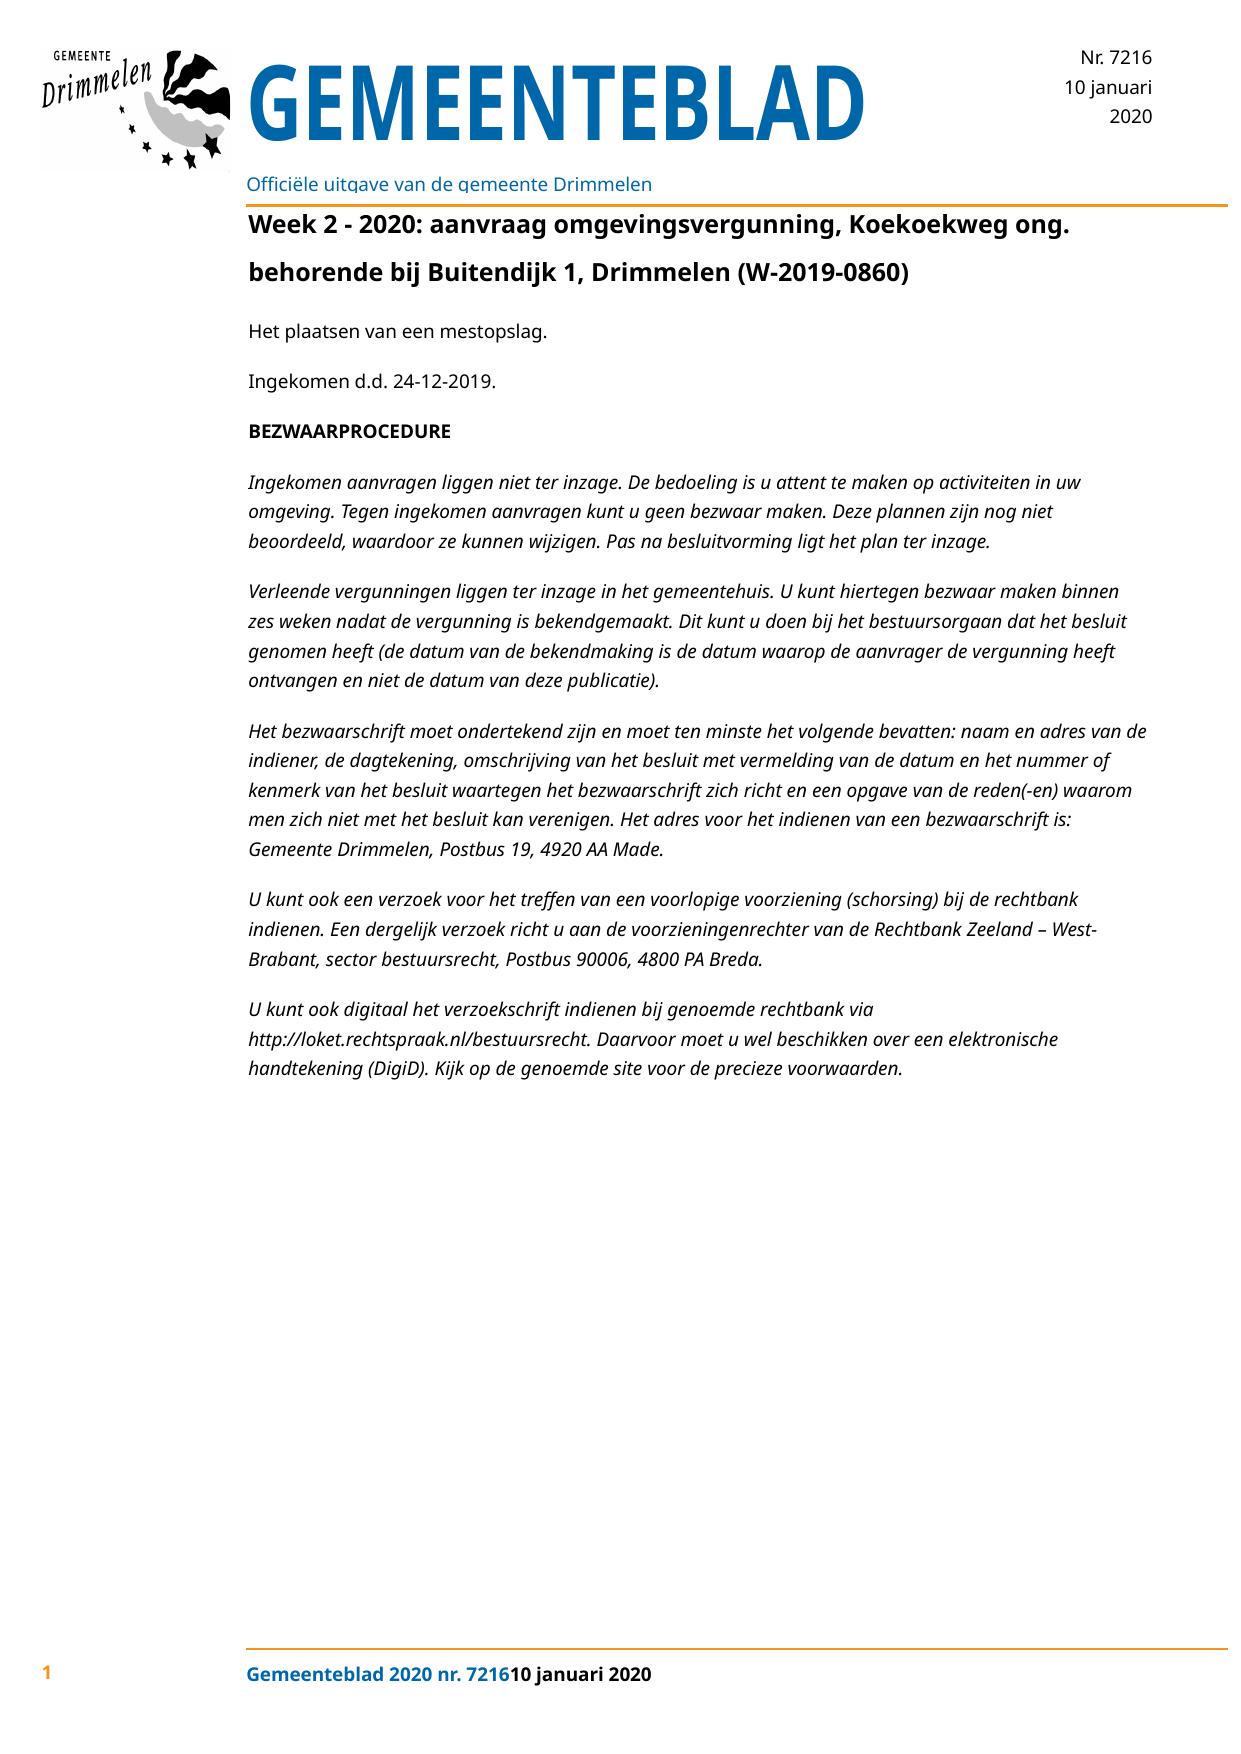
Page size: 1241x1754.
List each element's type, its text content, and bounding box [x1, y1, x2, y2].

text Ingekomen aanvragen liggen niet ter inzage. De bedoeling is u attent te maken op activiteiten in uw omgeving. Tegen ingekomen aanvragen kunt u geen bezwaar maken. Deze plannen zijn nog niet beoordeeld, waardoor ze kunnen wijzigen. Pas na besluitvorming ligt het plan ter inzage. [248, 469, 1152, 554]
text U kunt ook een verzoek voor het treffen van een voorlopige voorziening (schorsing) bij de rechtbank indienen. Een dergelijk verzoek richt u aan de voorzieningenrechter van de Rechtbank Zeeland – West-Brabant, sector bestuursrecht, Postbus 90006, 4800 PA Breda. [248, 887, 1152, 972]
text U kunt ook digitaal het verzoekschrift indienen bij genoemde rechtbank via http://loket.rechtspraak.nl/bestuursrecht. Daarvoor moet u wel beschikken over een elektronische handtekening (DigiD). Kijk op de genoemde site voor de precieze voorwaarden. [248, 996, 1152, 1081]
text Het bezwaarschrift moet ondertekend zijn en moet ten minste het volgende bevatten: naam en adres van de indiener, de dagtekening, omschrijving van het besluit met vermelding van de datum en het nummer of kenmerk van het besluit waartegen het bezwaarschrift zich richt en een opgave van de reden(-en) waarom men zich niet met het besluit kan verenigen. Het adres voor het indienen van een bezwaarschrift is: Gemeente Drimmelen, Postbus 19, 4920 AA Made. [248, 718, 1152, 862]
text Ingekomen d.d. 24-12-2019. [248, 368, 1152, 394]
text Verleende vergunningen liggen ter inzage in het gemeentehuis. U kunt hiertegen bezwaar maken binnen zes weken nadat de vergunning is bekendgemaakt. Dit kunt u doen bij het bestuursorgaan dat het besluit genomen heeft (de datum van de bekendmaking is de datum waarop de aanvrager de vergunning heeft ontvangen en niet de datum van deze publicatie). [248, 579, 1152, 693]
picture [41, 47, 231, 172]
text Het plaatsen van een mestopslag. [248, 318, 1152, 344]
text BEZWAARPROCEDURE [248, 419, 1152, 444]
text Week 2 - 2020: aanvraag omgevingsvergunning, Koekoekweg ong. behorende bij Buitendijk 1, Drimmelen (W-2019-0860) [248, 207, 1152, 288]
